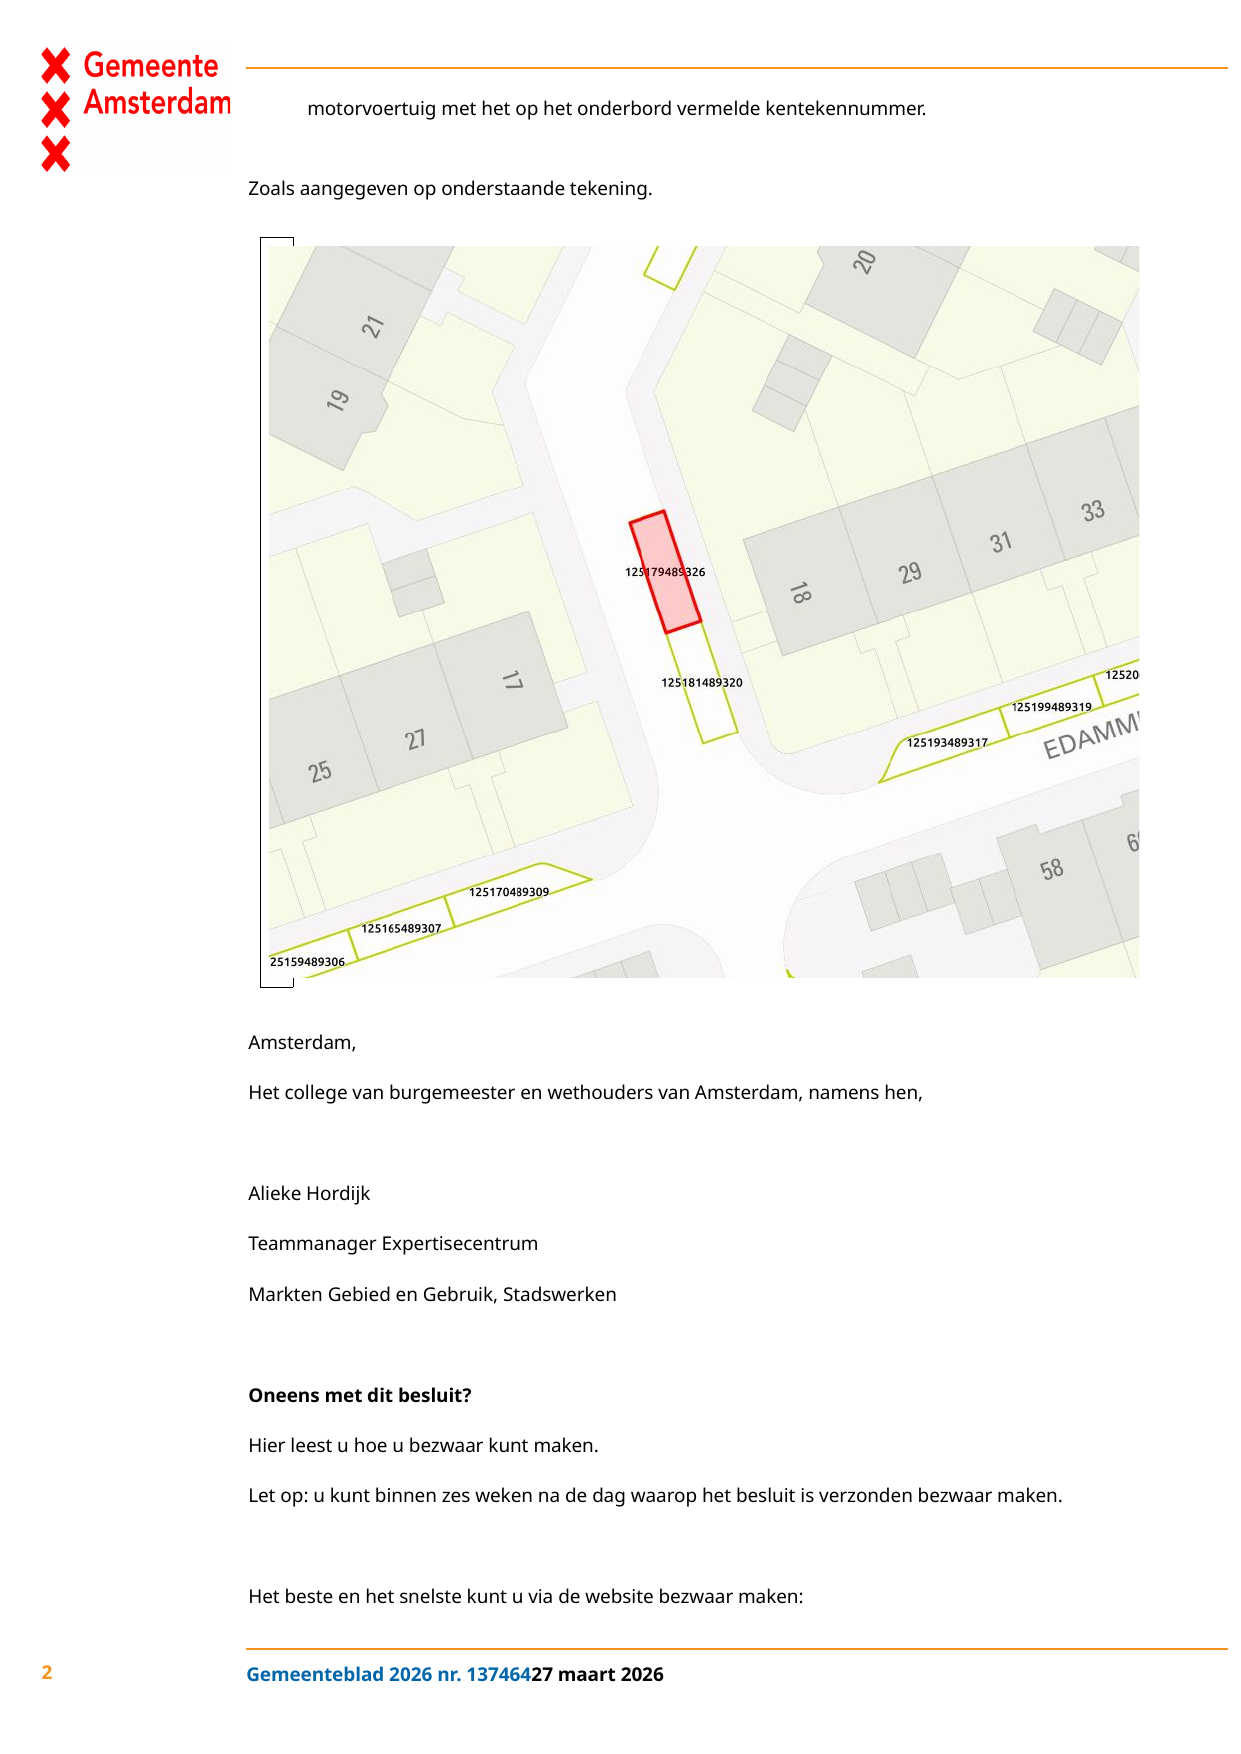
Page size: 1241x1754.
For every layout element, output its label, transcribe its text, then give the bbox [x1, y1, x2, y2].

text Het beste en het snelste kunt u via de website bezwaar maken: [248, 1583, 1152, 1609]
text Het college van burgemeester en wethouders van Amsterdam, namens hen, [248, 1079, 1152, 1105]
text Let op: u kunt binnen zes weken na de dag waarop het besluit is verzonden bezwaar maken. [248, 1483, 1152, 1508]
text Amsterdam, [248, 1029, 1152, 1054]
text Alieke Hordijk [248, 1180, 1152, 1206]
text Hier leest u hoe u bezwaar kunt maken. [248, 1432, 1152, 1458]
text Markten Gebied en Gebruik, Stadswerken [248, 1281, 1152, 1307]
text Teammanager Expertisecentrum [248, 1231, 1152, 1256]
picture [41, 47, 231, 172]
text Zoals aangegeven op onderstaande tekening. [248, 175, 1152, 201]
picture [268, 246, 1140, 978]
text Oneens met dit besluit? [248, 1382, 1152, 1407]
list motorvoertuig met het op het onderbord vermelde kentekennummer. [248, 95, 1152, 121]
